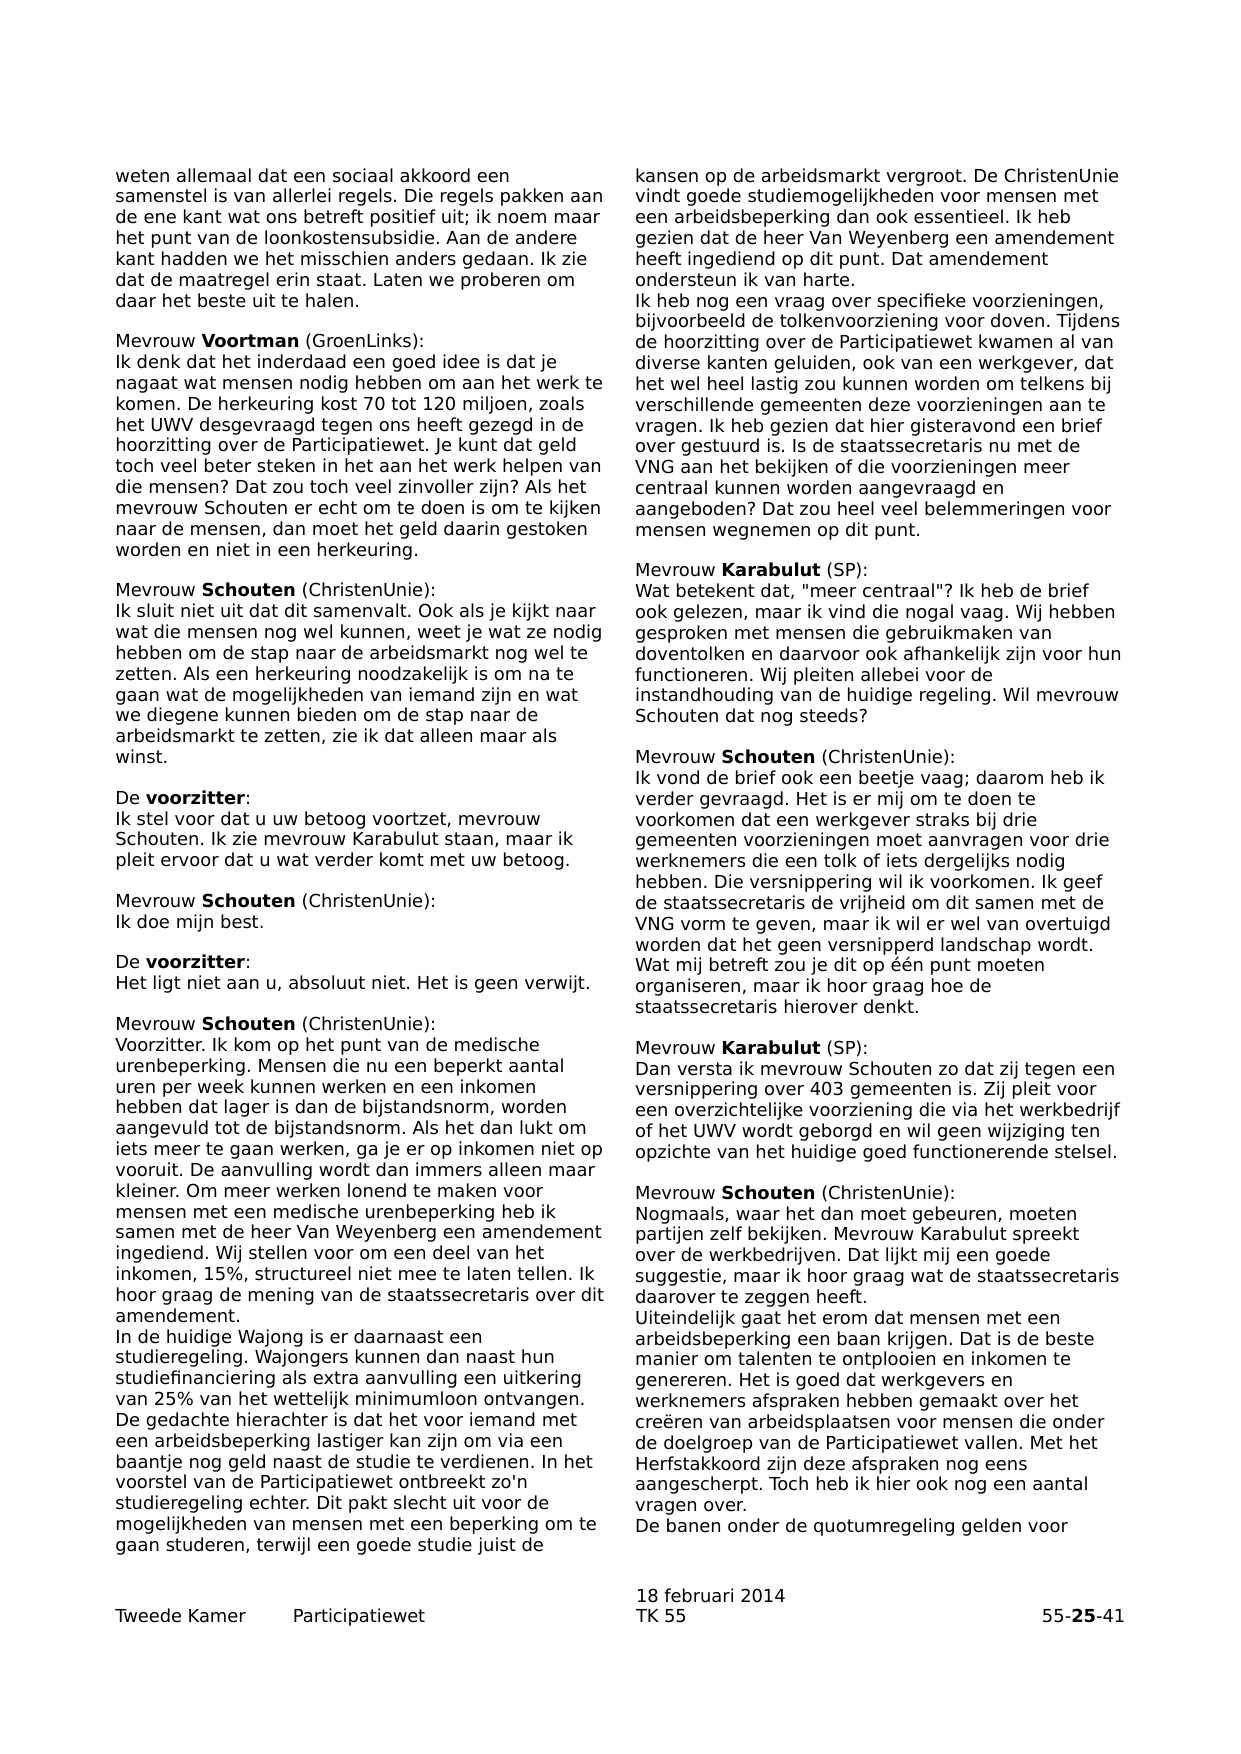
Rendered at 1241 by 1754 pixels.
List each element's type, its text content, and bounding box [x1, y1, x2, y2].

text Ik sluit niet uit dat dit samenvalt. Ook als je kijkt naar wat die mensen nog wel kunnen, weet je wat ze nodig hebben om de stap naar de arbeidsmarkt nog wel te zetten. Als een herkeuring noodzakelijk is om na te gaan wat de mogelijkheden van iemand zijn en wat we diegene kunnen bieden om de stap naar de arbeidsmarkt te zetten, zie ik dat alleen maar als winst. [115, 601, 605, 768]
text Mevrouw Karabulut (SP): [635, 1038, 1125, 1058]
text In de huidige Wajong is er daarnaast een studieregeling. Wajongers kunnen dan naast hun studiefinanciering als extra aanvulling een uitkering van 25% van het wettelijk minimumloon ontvangen. De gedachte hierachter is dat het voor iemand met een arbeidsbeperking lastiger kan zijn om via een baantje nog geld naast de studie te verdienen. In het voorstel van de Participatiewet ontbreekt zo'n studieregeling echter. Dit pakt slecht uit voor de mogelijkheden van mensen met een beperking om te gaan studeren, terwijl een goede studie juist de [115, 1326, 605, 1556]
text Ik heb nog een vraag over specifieke voorzieningen, bijvoorbeeld de tolkenvoorziening voor doven. Tijdens de hoorzitting over de Participatiewet kwamen al van diverse kanten geluiden, ook van een werkgever, dat het wel heel lastig zou kunnen worden om telkens bij verschillende gemeenten deze voorzieningen aan te vragen. Ik heb gezien dat hier gisteravond een brief over gestuurd is. Is de staatssecretaris nu met de VNG aan het bekijken of die voorzieningen meer centraal kunnen worden aangevraagd en aangeboden? Dat zou heel veel belemmeringen voor mensen wegnemen op dit punt. [635, 290, 1125, 540]
text Mevrouw Schouten (ChristenUnie): [115, 891, 605, 912]
text Uiteindelijk gaat het erom dat mensen met een arbeidsbeperking een baan krijgen. Dat is de beste manier om talenten te ontplooien en inkomen te genereren. Het is goed dat werkgevers en werknemers afspraken hebben gemaakt over het creëren van arbeidsplaatsen voor mensen die onder de doelgroep van de Participatiewet vallen. Met het Herfstakkoord zijn deze afspraken nog eens aangescherpt. Toch heb ik hier ook nog een aantal vragen over. [635, 1307, 1125, 1516]
text Voorzitter. Ik kom op het punt van de medische urenbeperking. Mensen die nu een beperkt aantal uren per week kunnen werken en een inkomen hebben dat lager is dan de bijstandsnorm, worden aangevuld tot de bijstandsnorm. Als het dan lukt om iets meer te gaan werken, ga je er op inkomen niet op vooruit. De aanvulling wordt dan immers alleen maar kleiner. Om meer werken lonend te maken voor mensen met een medische urenbeperking heb ik samen met de heer Van Weyenberg een amendement ingediend. Wij stellen voor om een deel van het inkomen, 15%, structureel niet mee te laten tellen. Ik hoor graag de mening van de staatssecretaris over dit amendement. [115, 1035, 605, 1326]
text Mevrouw Schouten (ChristenUnie): [635, 1182, 1125, 1203]
text Nogmaals, waar het dan moet gebeuren, moeten partijen zelf bekijken. Mevrouw Karabulut spreekt over de werkbedrijven. Dat lijkt mij een goede suggestie, maar ik hoor graag wat de staatssecretaris daarover te zeggen heeft. [635, 1203, 1125, 1307]
text De banen onder de quotumregeling gelden voor [635, 1516, 1125, 1537]
text Mevrouw Karabulut (SP): [635, 560, 1125, 581]
text Wat betekent dat, "meer centraal"? Ik heb de brief ook gelezen, maar ik vind die nogal vaag. Wij hebben gesproken met mensen die gebruikmaken van doventolken en daarvoor ook afhankelijk zijn voor hun functioneren. Wij pleiten allebei voor de instandhouding van de huidige regeling. Wil mevrouw Schouten dat nog steeds? [635, 581, 1125, 727]
text Dan versta ik mevrouw Schouten zo dat zij tegen een versnippering over 403 gemeenten is. Zij pleit voor een overzichtelijke voorziening die via het werkbedrijf of het UWV wordt geborgd en wil geen wijziging ten opzichte van het huidige goed functionerende stelsel. [635, 1058, 1125, 1162]
text weten allemaal dat een sociaal akkoord een samenstel is van allerlei regels. Die regels pakken aan de ene kant wat ons betreft positief uit; ik noem maar het punt van de loonkostensubsidie. Aan de andere kant hadden we het misschien anders gedaan. Ik zie dat de maatregel erin staat. Laten we proberen om daar het beste uit te halen. [115, 165, 605, 311]
text Mevrouw Schouten (ChristenUnie): [635, 747, 1125, 768]
text Mevrouw Voortman (GroenLinks): [115, 331, 605, 352]
text De voorzitter: [115, 952, 605, 973]
text Mevrouw Schouten (ChristenUnie): [115, 580, 605, 601]
text Ik doe mijn best. [115, 912, 605, 932]
text Ik denk dat het inderdaad een goed idee is dat je nagaat wat mensen nodig hebben om aan het werk te komen. De herkeuring kost 70 tot 120 miljoen, zoals het UWV desgevraagd tegen ons heeft gezegd in de hoorzitting over de Participatiewet. Je kunt dat geld toch veel beter steken in het aan het werk helpen van die mensen? Dat zou toch veel zinvoller zijn? Als het mevrouw Schouten er echt om te doen is om te kijken naar de mensen, dan moet het geld daarin gestoken worden en niet in een herkeuring. [115, 352, 605, 560]
text De voorzitter: [115, 788, 605, 808]
text Ik stel voor dat u uw betoog voortzet, mevrouw Schouten. Ik zie mevrouw Karabulut staan, maar ik pleit ervoor dat u wat verder komt met uw betoog. [115, 808, 605, 871]
text Ik vond de brief ook een beetje vaag; daarom heb ik verder gevraagd. Het is er mij om te doen te voorkomen dat een werkgever straks bij drie gemeenten voorzieningen moet aanvragen voor drie werknemers die een tolk of iets dergelijks nodig hebben. Die versnippering wil ik voorkomen. Ik geef de staatssecretaris de vrijheid om dit samen met de VNG vorm te geven, maar ik wil er wel van overtuigd worden dat het geen versnipperd landschap wordt. Wat mij betreft zou je dit op één punt moeten organiseren, maar ik hoor graag hoe de staatssecretaris hierover denkt. [635, 768, 1125, 1018]
text Het ligt niet aan u, absoluut niet. Het is geen verwijt. [115, 973, 605, 994]
text Mevrouw Schouten (ChristenUnie): [115, 1014, 605, 1035]
text kansen op de arbeidsmarkt vergroot. De ChristenUnie vindt goede studiemogelijkheden voor mensen met een arbeidsbeperking dan ook essentieel. Ik heb gezien dat de heer Van Weyenberg een amendement heeft ingediend op dit punt. Dat amendement ondersteun ik van harte. [635, 165, 1125, 290]
